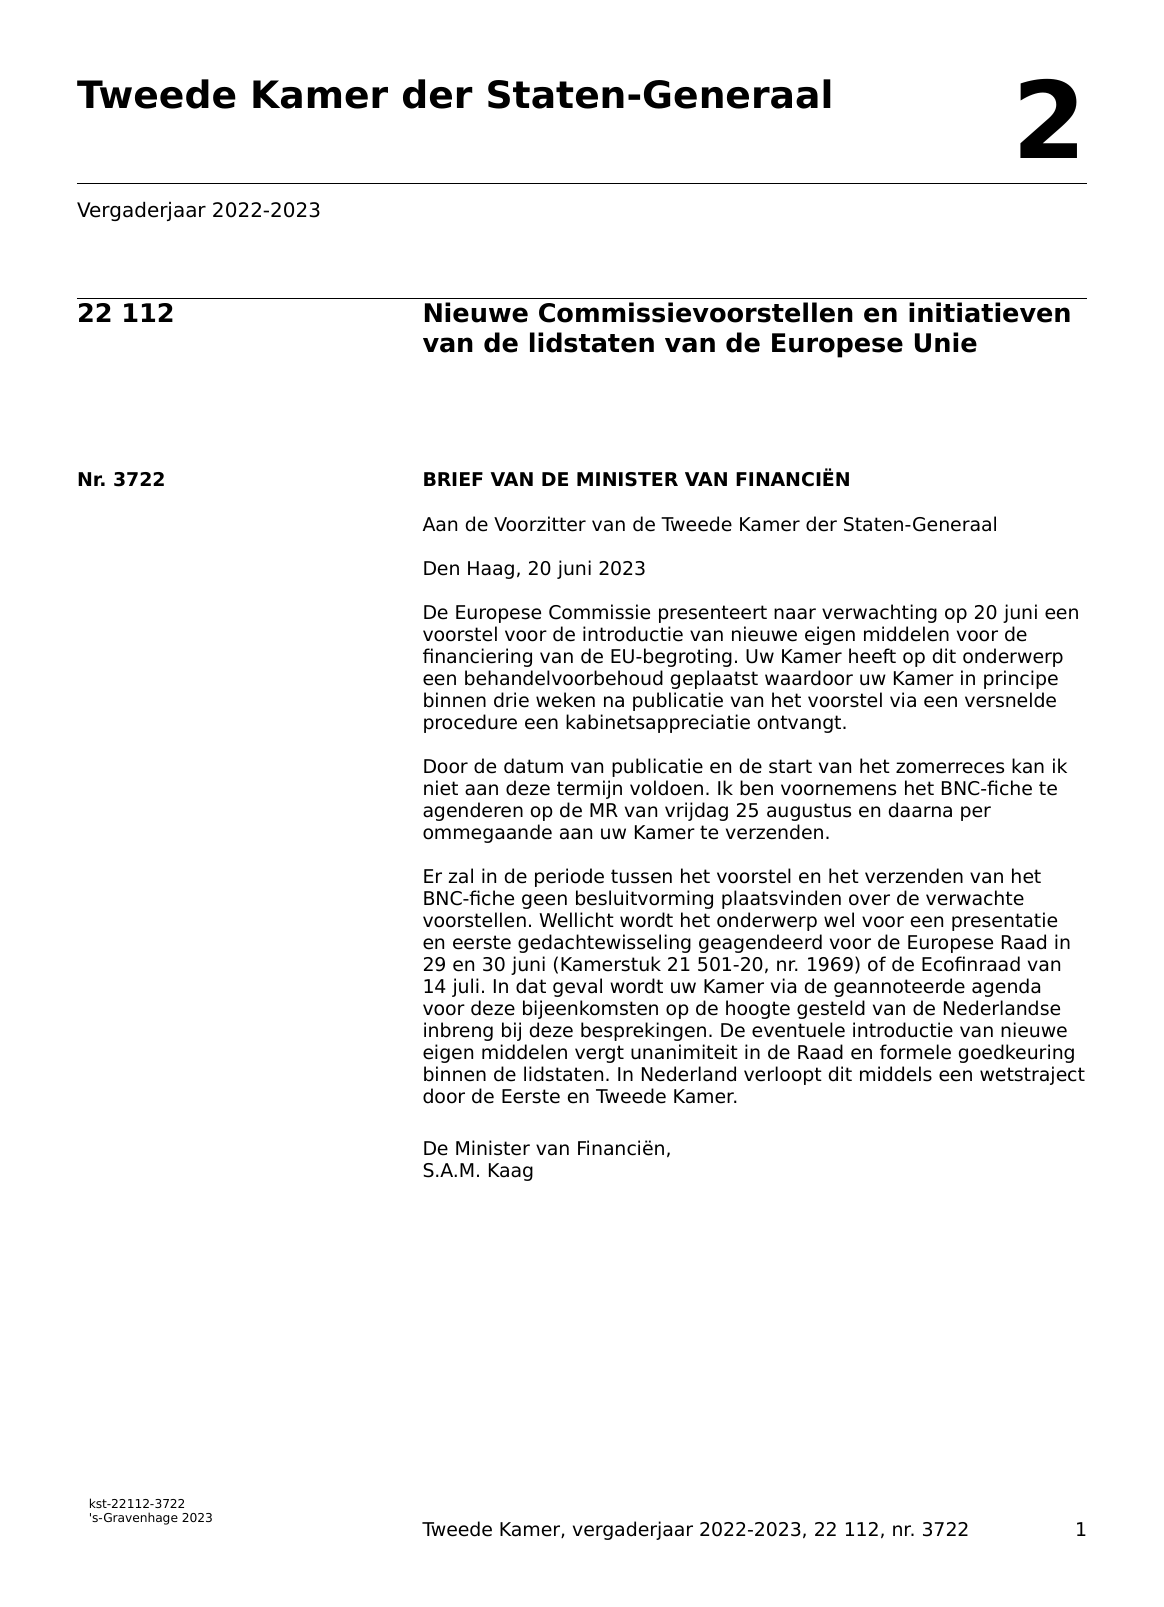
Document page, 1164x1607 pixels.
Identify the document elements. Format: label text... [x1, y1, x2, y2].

subtitle 22 112 Nieuwe Commissievoorstellen en initiatieven van de lidstaten van de Europese Unie [77, 299, 1087, 358]
table_header Tweede Kamer der Staten-Generaal [77, 59, 886, 183]
table_header 2 [886, 59, 1087, 183]
text De Europese Commissie presenteert naar verwachting op 20 juni een voorstel voor de introductie van nieuwe eigen middelen voor de financiering van de EU-begroting. Uw Kamer heeft op dit onderwerp een behandelvoorbehoud geplaatst waardoor uw Kamer in principe binnen drie weken na publicatie van het voorstel via een versnelde procedure een kabinetsappreciatie ontvangt. [422, 602, 1087, 734]
text kst-22112-3722 [88, 1497, 323, 1511]
text Aan de Voorzitter van de Tweede Kamer der Staten-Generaal [422, 513, 1087, 536]
table_cell Vergaderjaar 2022-2023 [77, 184, 1087, 298]
text Door de datum van publicatie en de start van het zomerreces kan ik niet aan deze termijn voldoen. Ik ben voornemens het BNC-fiche te agenderen op de MR van vrijdag 25 augustus en daarna per ommegaande aan uw Kamer te verzenden. [422, 756, 1087, 844]
text 's-Gravenhage 2023 [88, 1511, 323, 1525]
text Er zal in de periode tussen het voorstel en het verzenden van het BNC-fiche geen besluitvorming plaatsvinden over de verwachte voorstellen. Wellicht wordt het onderwerp wel voor een presentatie en eerste gedachtewisseling geagendeerd voor de Europese Raad in 29 en 30 juni (Kamerstuk 21 501-20, nr. 1969) of de Ecofinraad van 14 juli. In dat geval wordt uw Kamer via de geannoteerde agenda voor deze bijeenkomsten op de hoogte gesteld van de Nederlandse inbreng bij deze besprekingen. De eventuele introductie van nieuwe eigen middelen vergt unanimiteit in de Raad en formele goedkeuring binnen de lidstaten. In Nederland verloopt dit middels een wetstraject door de Eerste en Tweede Kamer. [422, 866, 1087, 1108]
text Den Haag, 20 juni 2023 [422, 558, 1087, 580]
text De Minister van Financiën, S.A.M. Kaag [422, 1138, 1087, 1182]
subtitle Nr. 3722 BRIEF VAN DE MINISTER VAN FINANCIËN [77, 469, 1087, 491]
